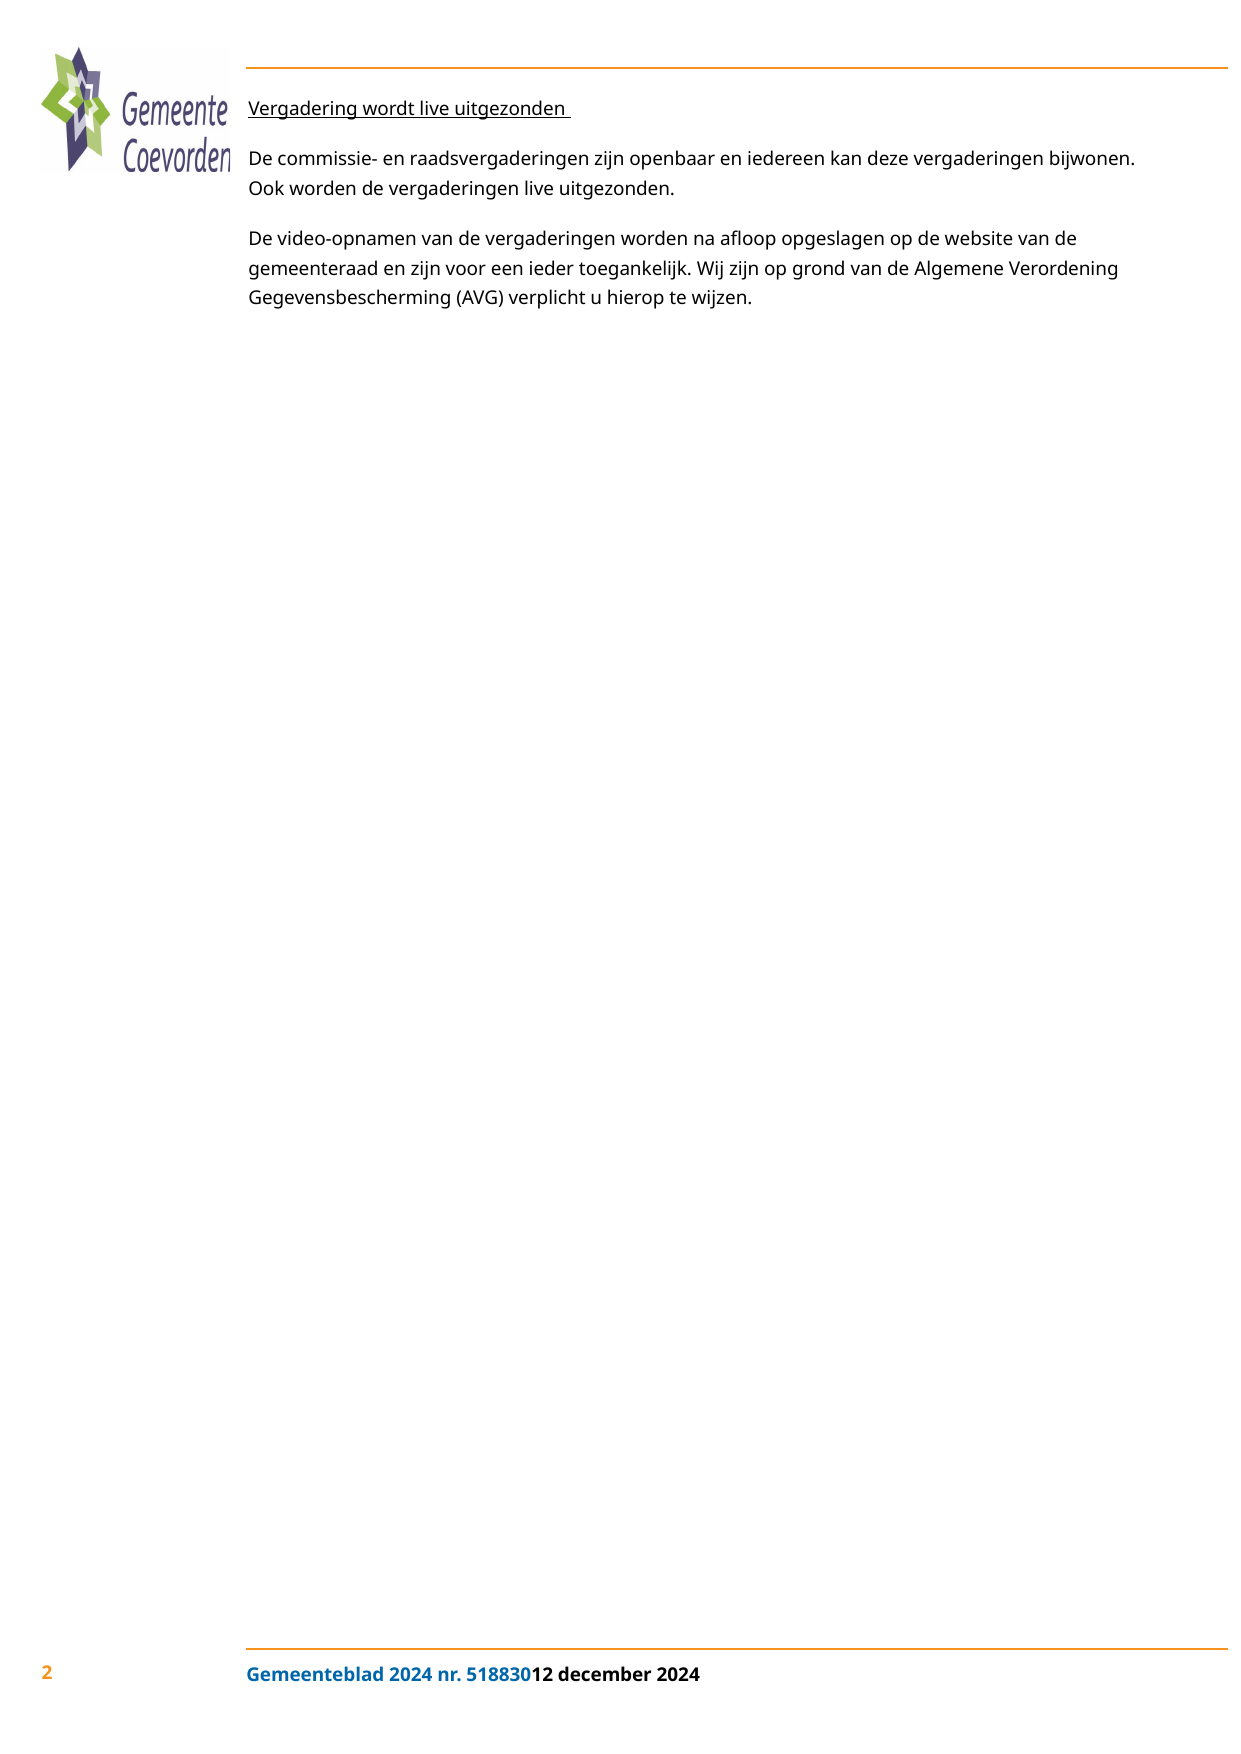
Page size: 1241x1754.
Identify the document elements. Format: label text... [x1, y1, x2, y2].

text Vergadering wordt live uitgezonden [248, 95, 1152, 121]
text De video-opnamen van de vergaderingen worden na afloop opgeslagen op de website van de gemeenteraad en zijn voor een ieder toegankelijk. Wij zijn op grond van de Algemene Verordening Gegevensbescherming (AVG) verplicht u hierop te wijzen. [248, 225, 1152, 310]
text De commissie- en raadsvergaderingen zijn openbaar en iedereen kan deze vergaderingen bijwonen. Ook worden de vergaderingen live uitgezonden. [248, 145, 1152, 201]
picture [41, 47, 231, 172]
